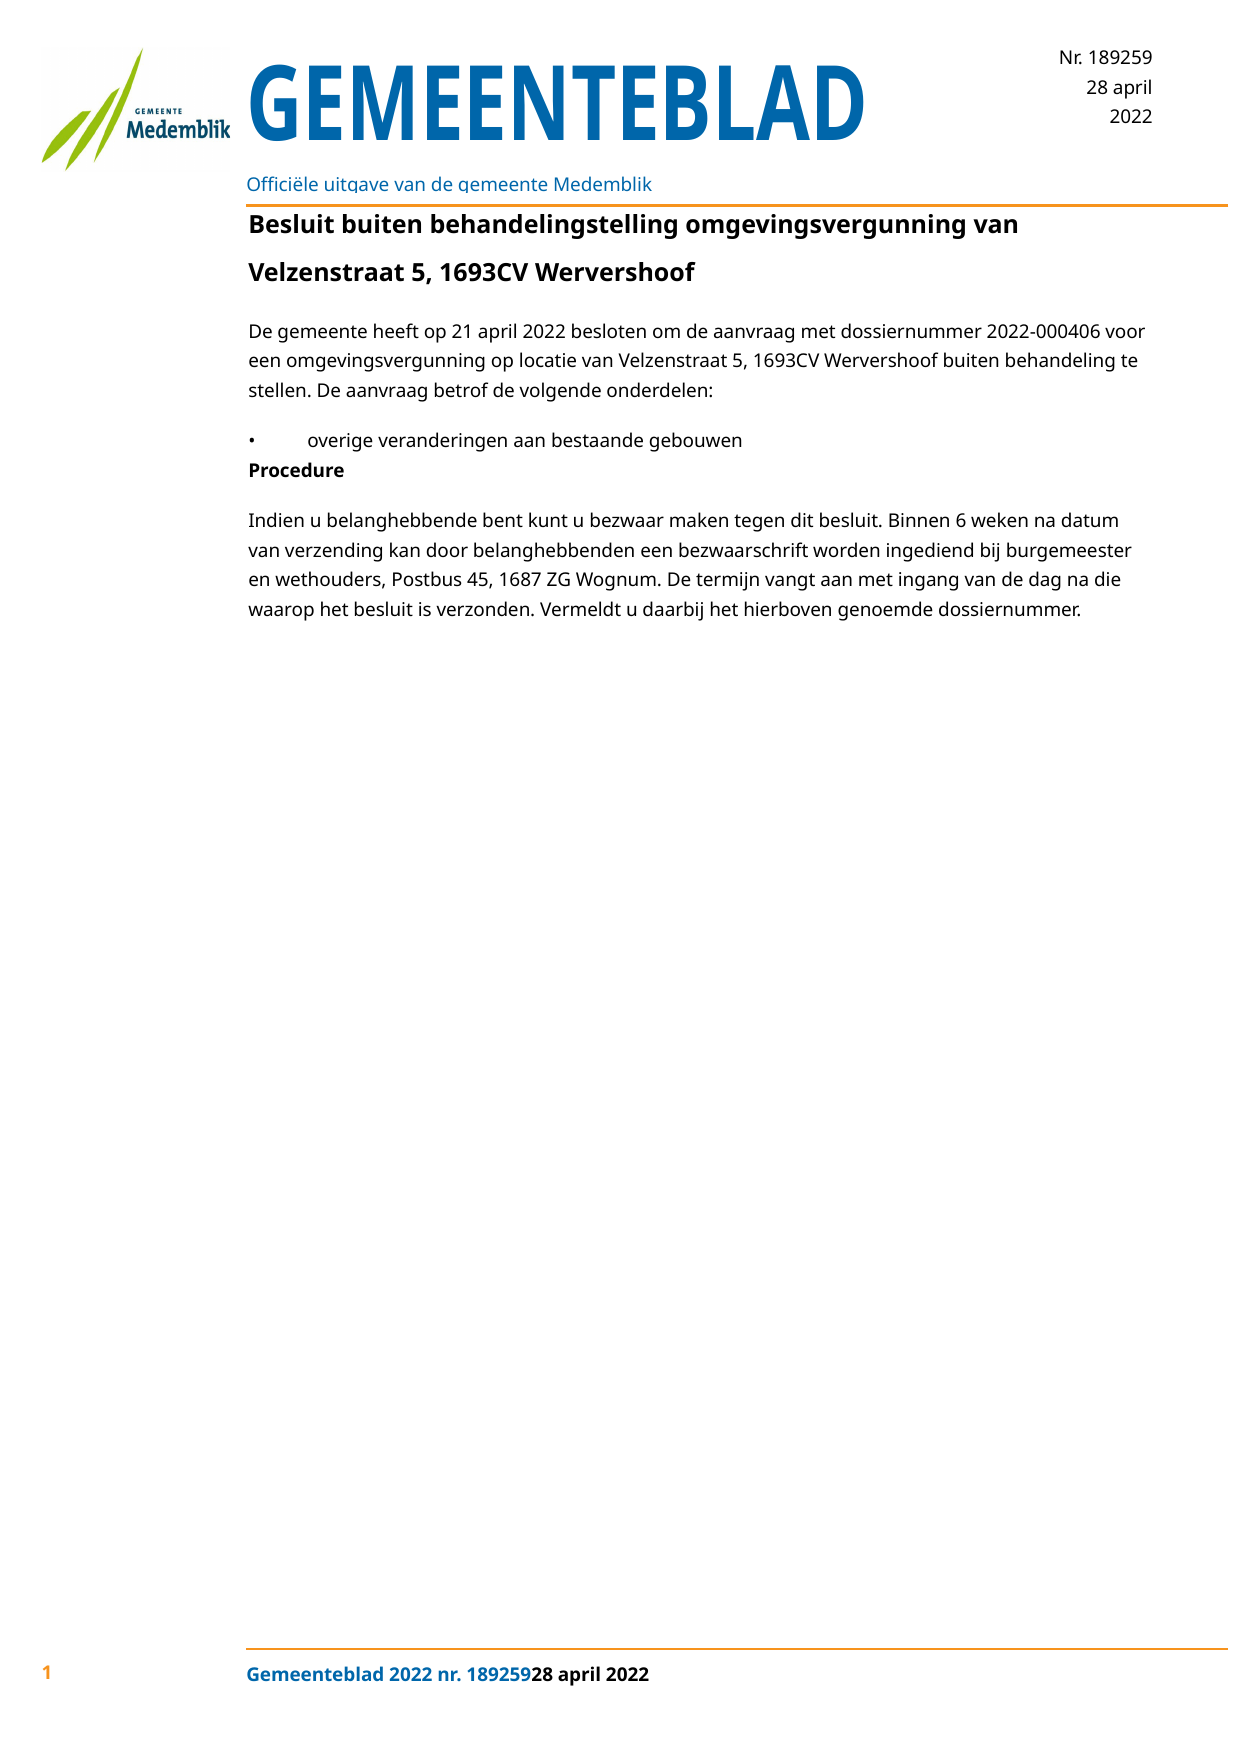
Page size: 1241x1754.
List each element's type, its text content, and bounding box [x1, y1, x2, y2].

text Procedure [248, 457, 1152, 483]
list overige veranderingen aan bestaande gebouwen [248, 427, 1152, 453]
text Indien u belanghebbende bent kunt u bezwaar maken tegen dit besluit. Binnen 6 weken na datum van verzending kan door belanghebbenden een bezwaarschrift worden ingediend bij burgemeester en wethouders, Postbus 45, 1687 ZG Wognum. De termijn vangt aan met ingang van de dag na die waarop het besluit is verzonden. Vermeldt u daarbij het hierboven genoemde dossiernummer. [248, 507, 1152, 622]
text Besluit buiten behandelingstelling omgevingsvergunning van Velzenstraat 5, 1693CV Wervershoof [248, 207, 1152, 288]
text De gemeente heeft op 21 april 2022 besloten om de aanvraag met dossiernummer 2022-000406 voor een omgevingsvergunning op locatie van Velzenstraat 5, 1693CV Wervershoof buiten behandeling te stellen. De aanvraag betrof de volgende onderdelen: [248, 318, 1152, 403]
picture [41, 47, 231, 172]
